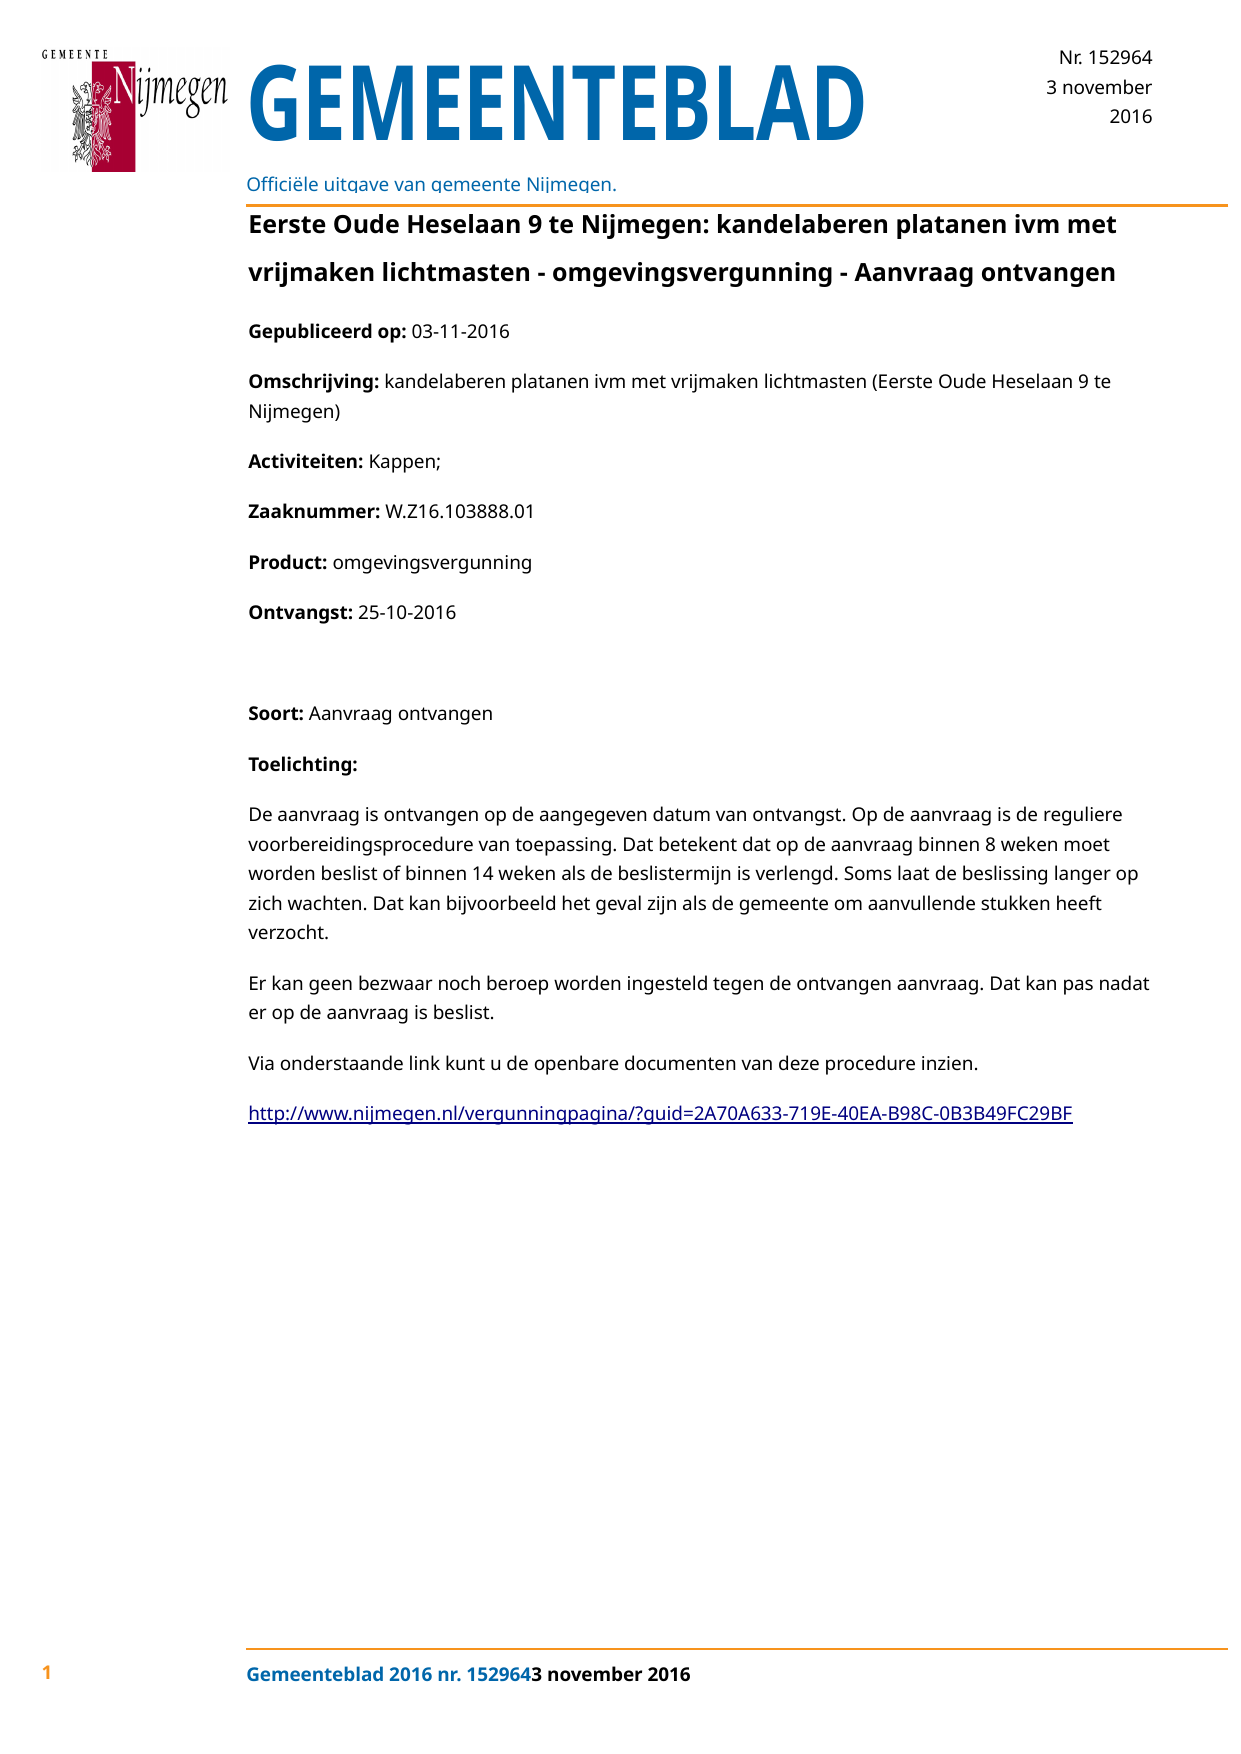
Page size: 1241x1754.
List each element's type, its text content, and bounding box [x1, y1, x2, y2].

picture [41, 47, 231, 172]
text http://www.nijmegen.nl/vergunningpagina/?guid=2A70A633-719E-40EA-B98C-0B3B49FC29BF [248, 1100, 1152, 1126]
text Soort: Aanvraag ontvangen [248, 700, 1152, 726]
text Er kan geen bezwaar noch beroep worden ingesteld tegen de ontvangen aanvraag. Dat kan pas nadat er op de aanvraag is beslist. [248, 970, 1152, 1025]
text Eerste Oude Heselaan 9 te Nijmegen: kandelaberen platanen ivm met vrijmaken lichtmasten - omgevingsvergunning - Aanvraag ontvangen [248, 207, 1152, 288]
text Ontvangst: 25-10-2016 [248, 599, 1152, 625]
text Toelichting: [248, 751, 1152, 777]
text Omschrijving: kandelaberen platanen ivm met vrijmaken lichtmasten (Eerste Oude Heselaan 9 te Nijmegen) [248, 368, 1152, 424]
text Via onderstaande link kunt u de openbare documenten van deze procedure inzien. [248, 1050, 1152, 1076]
text Gepubliceerd op: 03-11-2016 [248, 318, 1152, 344]
text Zaaknummer: W.Z16.103888.01 [248, 499, 1152, 524]
text De aanvraag is ontvangen op de aangegeven datum van ontvangst. Op de aanvraag is de reguliere voorbereidingsprocedure van toepassing. Dat betekent dat op de aanvraag binnen 8 weken moet worden beslist of binnen 14 weken als de beslistermijn is verlengd. Soms laat de beslissing langer op zich wachten. Dat kan bijvoorbeeld het geval zijn als de gemeente om aanvullende stukken heeft verzocht. [248, 801, 1152, 945]
text Product: omgevingsvergunning [248, 549, 1152, 575]
text Activiteiten: Kappen; [248, 448, 1152, 474]
